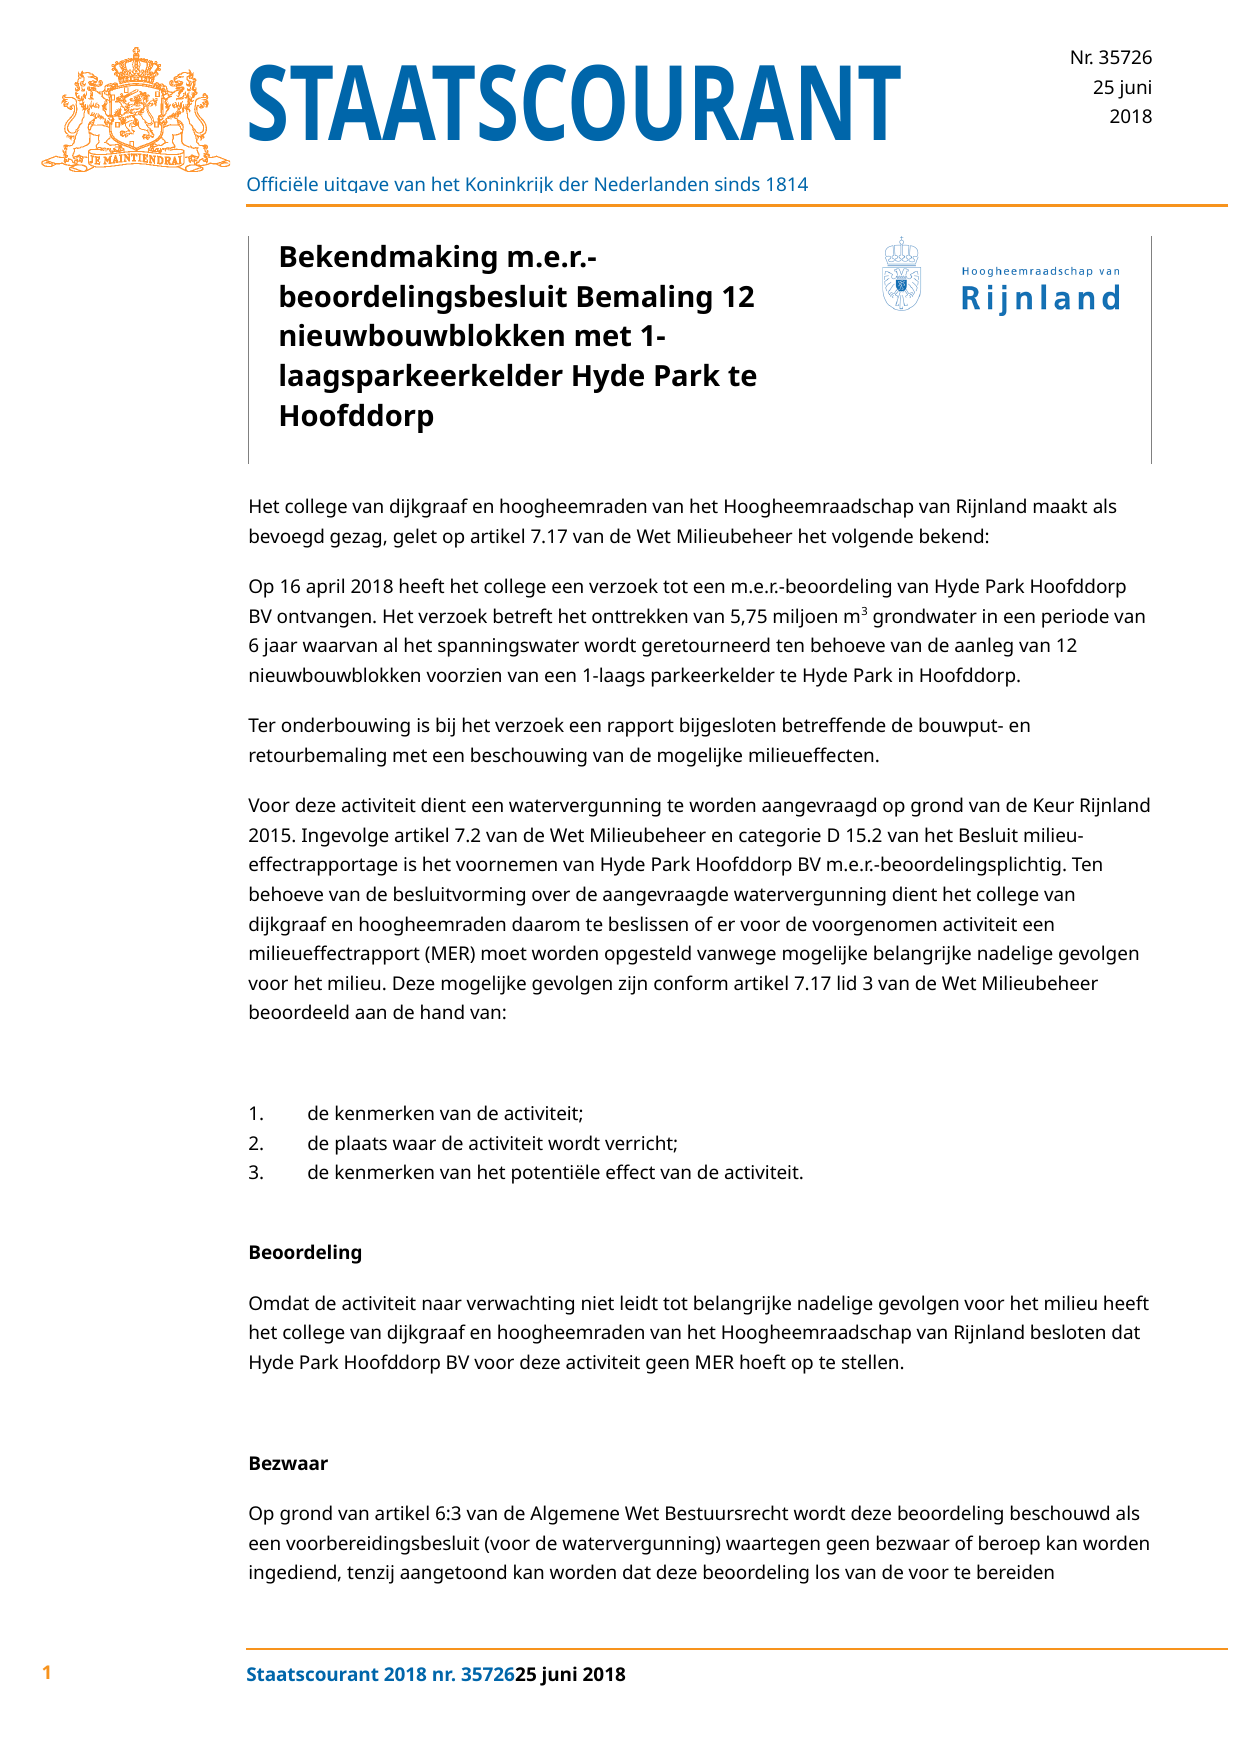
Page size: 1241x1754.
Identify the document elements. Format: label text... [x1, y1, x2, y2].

text Voor deze activiteit dient een watervergunning te worden aangevraagd op grond van de Keur Rijnland 2015. Ingevolge artikel 7.2 van de Wet Milieubeheer en categorie D 15.2 van het Besluit milieu-effectrapportage is het voornemen van Hyde Park Hoofddorp BV m.e.r.-beoordelingsplichtig. Ten behoeve van de besluitvorming over de aangevraagde watervergunning dient het college van dijkgraaf en hoogheemraden daarom te beslissen of er voor de voorgenomen activiteit een milieueffectrapport (MER) moet worden opgesteld vanwege mogelijke belangrijke nadelige gevolgen voor het milieu. Deze mogelijke gevolgen zijn conform artikel 7.17 lid 3 van de Wet Milieubeheer beoordeeld aan de hand van: [248, 792, 1152, 1025]
list de kenmerken van de activiteit; [248, 1100, 1152, 1126]
text Omdat de activiteit naar verwachting niet leidt tot belangrijke nadelige gevolgen voor het milieu heeft het college van dijkgraaf en hoogheemraden van het Hoogheemraadschap van Rijnland besloten dat Hyde Park Hoofddorp BV voor deze activiteit geen MER hoeft op te stellen. [248, 1290, 1152, 1375]
list de kenmerken van het potentiële effect van de activiteit. [248, 1159, 1152, 1185]
text Het college van dijkgraaf en hoogheemraden van het Hoogheemraadschap van Rijnland maakt als bevoegd gezag, gelet op artikel 7.17 van de Wet Milieubeheer het volgende bekend: [248, 493, 1152, 549]
table_header Bekendmaking m.e.r.-beoordelingsbesluit Bemaling 12 nieuwbouwblokken met 1-laagsparkeerkelder Hyde Park te Hoofddorp [249, 236, 850, 464]
list de plaats waar de activiteit wordt verricht; [248, 1130, 1152, 1156]
text Op grond van artikel 6:3 van de Algemene Wet Bestuursrecht wordt deze beoordeling beschouwd als een voorbereidingsbesluit (voor de watervergunning) waartegen geen bezwaar of beroep kan worden ingediend, tenzij aangetoond kan worden dat deze beoordeling los van de voor te bereiden [248, 1500, 1152, 1585]
picture [41, 47, 231, 172]
text Beoordeling [248, 1239, 1152, 1265]
picture [882, 236, 1119, 316]
text Ter onderbouwing is bij het verzoek een rapport bijgesloten betreffende de bouwput- en retourbemaling met een beschouwing van de mogelijke milieueffecten. [248, 712, 1152, 768]
text Bezwaar [248, 1450, 1152, 1476]
table_header [850, 236, 1151, 464]
text Op 16 april 2018 heeft het college een verzoek tot een m.e.r.-beoordeling van Hyde Park Hoofddorp BV ontvangen. Het verzoek betreft het onttrekken van 5,75 miljoen m3 grondwater in een periode van 6 jaar waarvan al het spanningswater wordt geretourneerd ten behoeve van de aanleg van 12 nieuwbouwblokken voorzien van een 1-laags parkeerkelder te Hyde Park in Hoofddorp. [248, 573, 1152, 688]
